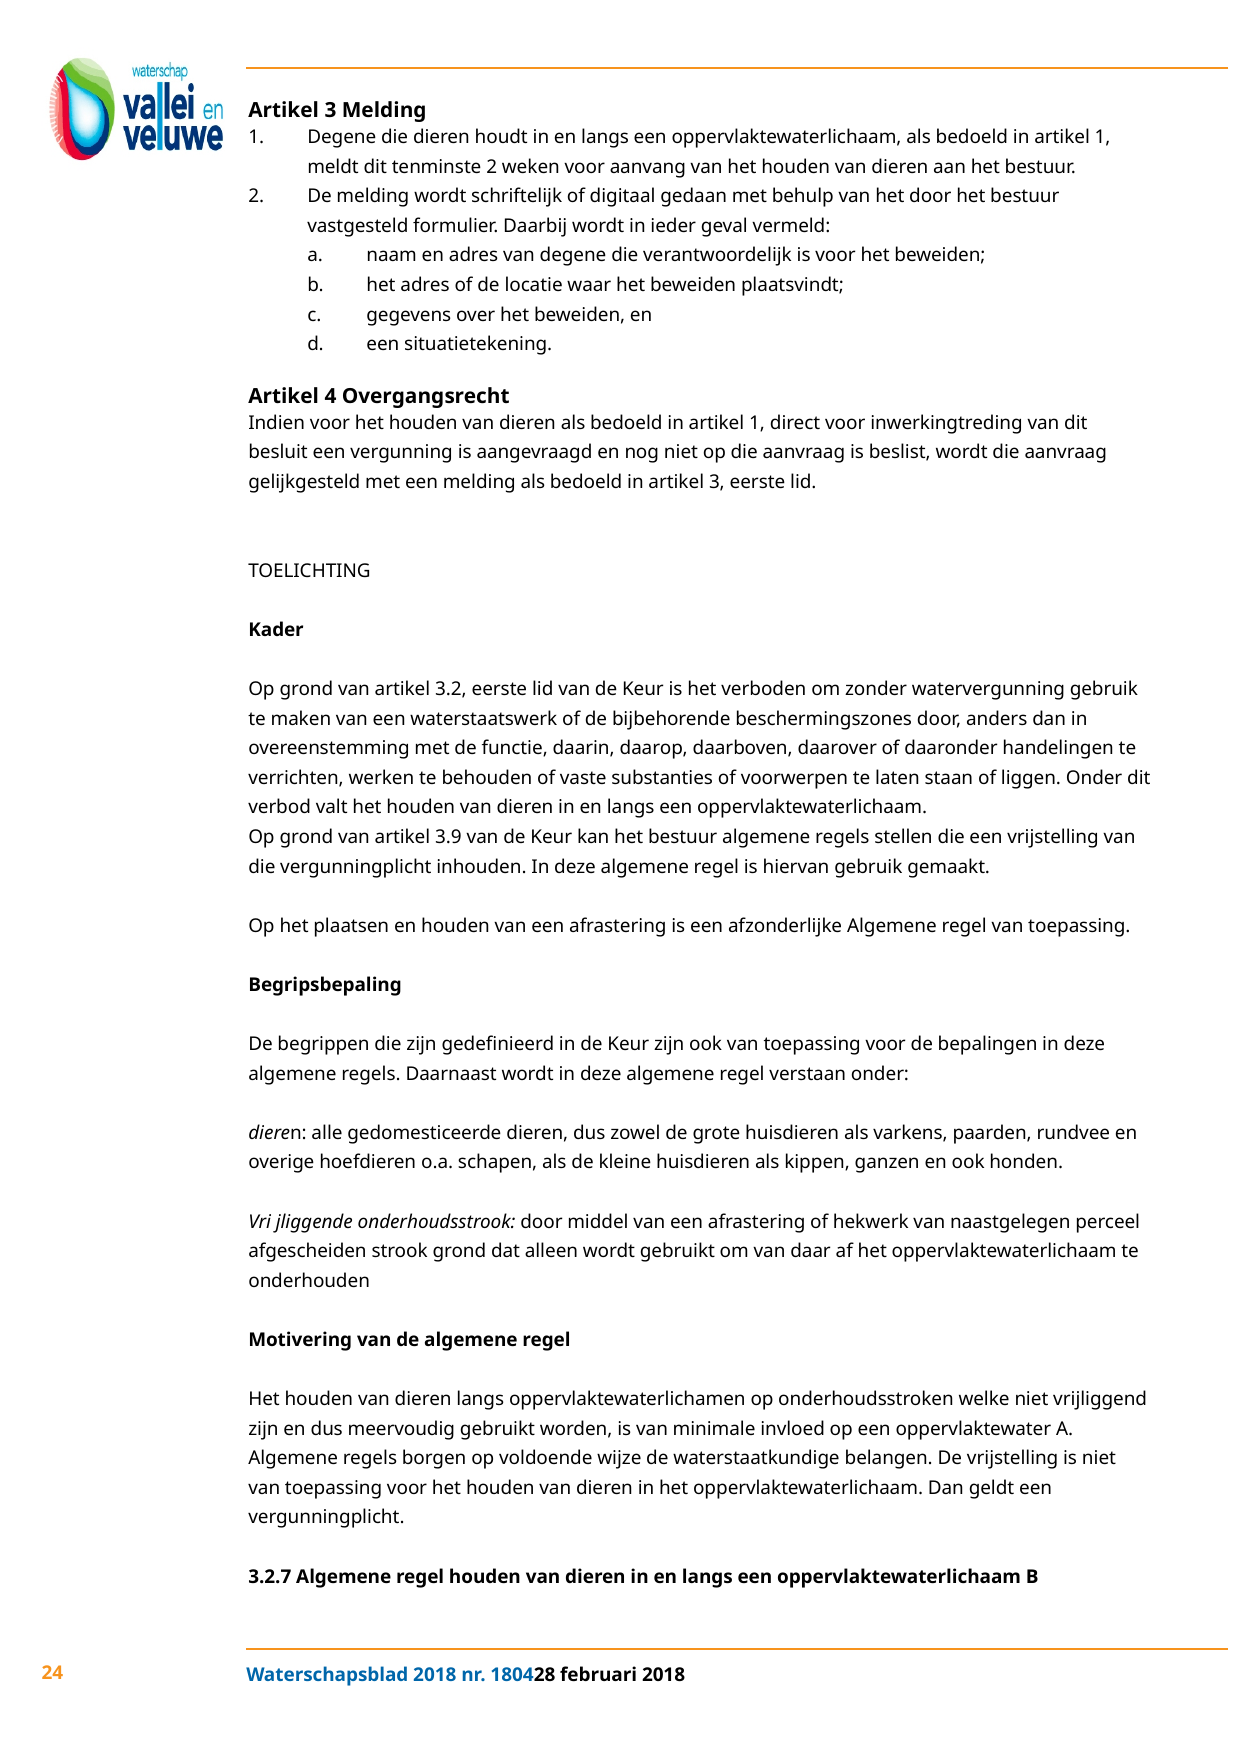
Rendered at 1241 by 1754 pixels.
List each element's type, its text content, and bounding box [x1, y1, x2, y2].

list De melding wordt schriftelijk of digitaal gedaan met behulp van het door het bestuur vastgesteld formulier. Daarbij wordt in ieder geval vermeld: [248, 182, 1152, 238]
text Motivering van de algemene regel [248, 1326, 1152, 1352]
picture [41, 47, 231, 172]
list een situatietekening. [307, 330, 1152, 356]
list Degene die dieren houdt in en langs een oppervlaktewaterlichaam, als bedoeld in artikel 1, meldt dit tenminste 2 weken voor aanvang van het houden van dieren aan het bestuur. [248, 123, 1152, 178]
text Artikel 3 Melding [248, 95, 1152, 123]
text Op het plaatsen en houden van een afrastering is een afzonderlijke Algemene regel van toepassing. [248, 912, 1152, 938]
text Het houden van dieren langs oppervlaktewaterlichamen op onderhoudsstroken welke niet vrijliggend zijn en dus meervoudig gebruikt worden, is van minimale invloed op een oppervlaktewater A. Algemene regels borgen op voldoende wijze de waterstaatkundige belangen. De vrijstelling is niet van toepassing voor het houden van dieren in het oppervlaktewaterlichaam. Dan geldt een vergunningplicht. [248, 1385, 1152, 1529]
text Indien voor het houden van dieren als bedoeld in artikel 1, direct voor inwerkingtreding van dit besluit een vergunning is aangevraagd en nog niet op die aanvraag is beslist, wordt die aanvraag gelijkgesteld met een melding als bedoeld in artikel 3, eerste lid. [248, 409, 1152, 494]
text Op grond van artikel 3.2, eerste lid van de Keur is het verboden om zonder watervergunning gebruik te maken van een waterstaatswerk of de bijbehorende beschermingszones door, anders dan in overeenstemming met de functie, daarin, daarop, daarboven, daarover of daaronder handelingen te verrichten, werken te behouden of vaste substanties of voorwerpen te laten staan of liggen. Onder dit verbod valt het houden van dieren in en langs een oppervlaktewaterlichaam. [248, 675, 1152, 819]
text Artikel 4 Overgangsrecht [248, 381, 1152, 409]
list het adres of de locatie waar het beweiden plaatsvindt; [307, 271, 1152, 297]
text TOELICHTING [248, 557, 1152, 583]
text Op grond van artikel 3.9 van de Keur kan het bestuur algemene regels stellen die een vrijstelling van die vergunningplicht inhouden. In deze algemene regel is hiervan gebruik gemaakt. [248, 823, 1152, 879]
text De begrippen die zijn gedefinieerd in de Keur zijn ook van toepassing voor de bepalingen in deze algemene regels. Daarnaast wordt in deze algemene regel verstaan onder: [248, 1030, 1152, 1086]
text 3.2.7 Algemene regel houden van dieren in en langs een oppervlaktewaterlichaam B [248, 1563, 1152, 1589]
text Kader [248, 616, 1152, 642]
text Vri jliggende onderhoudsstrook: door middel van een afrastering of hekwerk van naastgelegen perceel afgescheiden strook grond dat alleen wordt gebruikt om van daar af het oppervlaktewaterlichaam te onderhouden [248, 1208, 1152, 1293]
text Begripsbepaling [248, 971, 1152, 997]
text dieren: alle gedomesticeerde dieren, dus zowel de grote huisdieren als varkens, paarden, rundvee en overige hoefdieren o.a. schapen, als de kleine huisdieren als kippen, ganzen en ook honden. [248, 1119, 1152, 1174]
list naam en adres van degene die verantwoordelijk is voor het beweiden; [307, 242, 1152, 267]
list gegevens over het beweiden, en [307, 301, 1152, 326]
